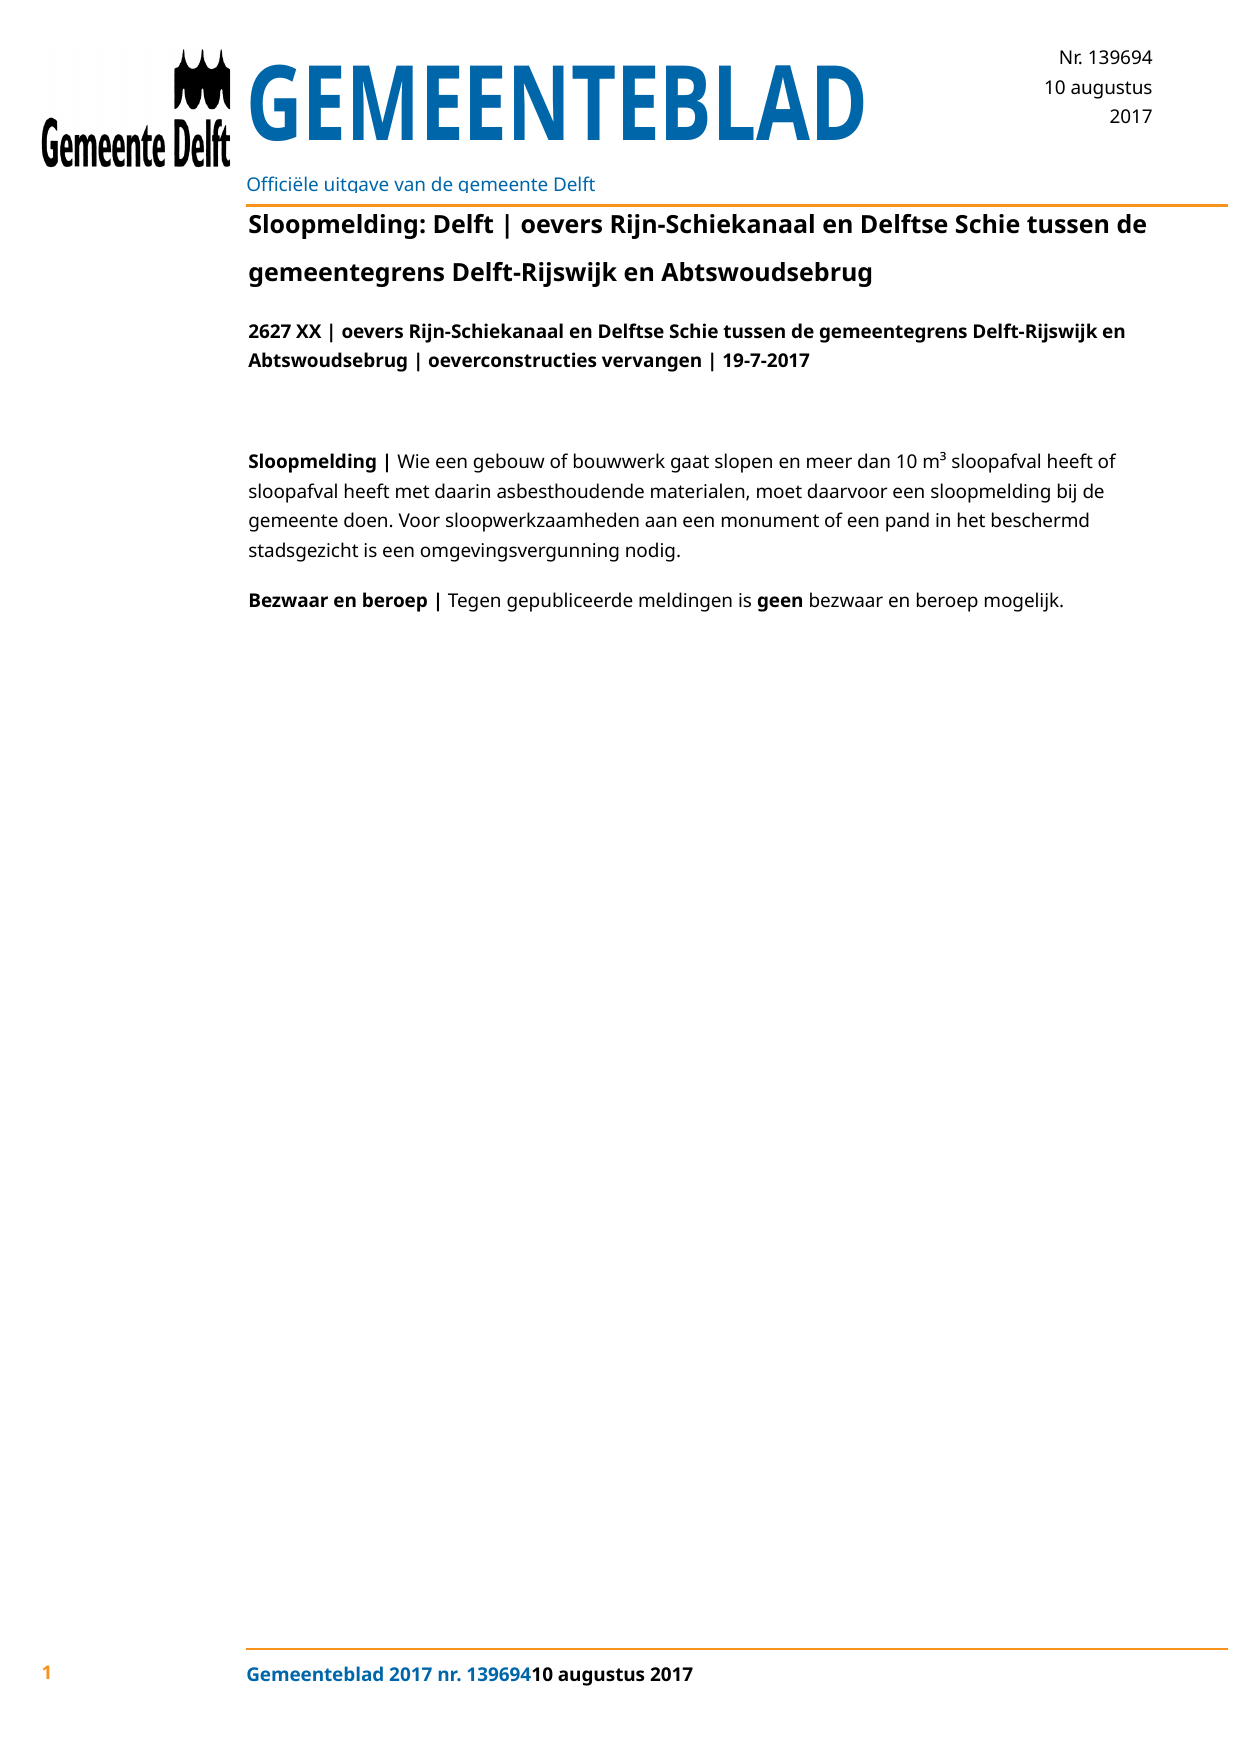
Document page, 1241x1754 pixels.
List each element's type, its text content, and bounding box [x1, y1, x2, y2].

text Bezwaar en beroep | Tegen gepubliceerde meldingen is geen bezwaar en beroep mogelijk. [248, 587, 1152, 613]
text Sloopmelding | Wie een gebouw of bouwwerk gaat slopen en meer dan 10 m³ sloopafval heeft of sloopafval heeft met daarin asbesthoudende materialen, moet daarvoor een sloopmelding bij de gemeente doen. Voor sloopwerkzaamheden aan een monument of een pand in het beschermd stadsgezicht is een omgevingsvergunning nodig. [248, 448, 1152, 563]
picture [41, 47, 231, 172]
text 2627 XX | oevers Rijn-Schiekanaal en Delftse Schie tussen de gemeentegrens Delft-Rijswijk en Abtswoudsebrug | oeverconstructies vervangen | 19-7-2017 [248, 318, 1152, 373]
text Sloopmelding: Delft | oevers Rijn-Schiekanaal en Delftse Schie tussen de gemeentegrens Delft-Rijswijk en Abtswoudsebrug [248, 207, 1152, 288]
